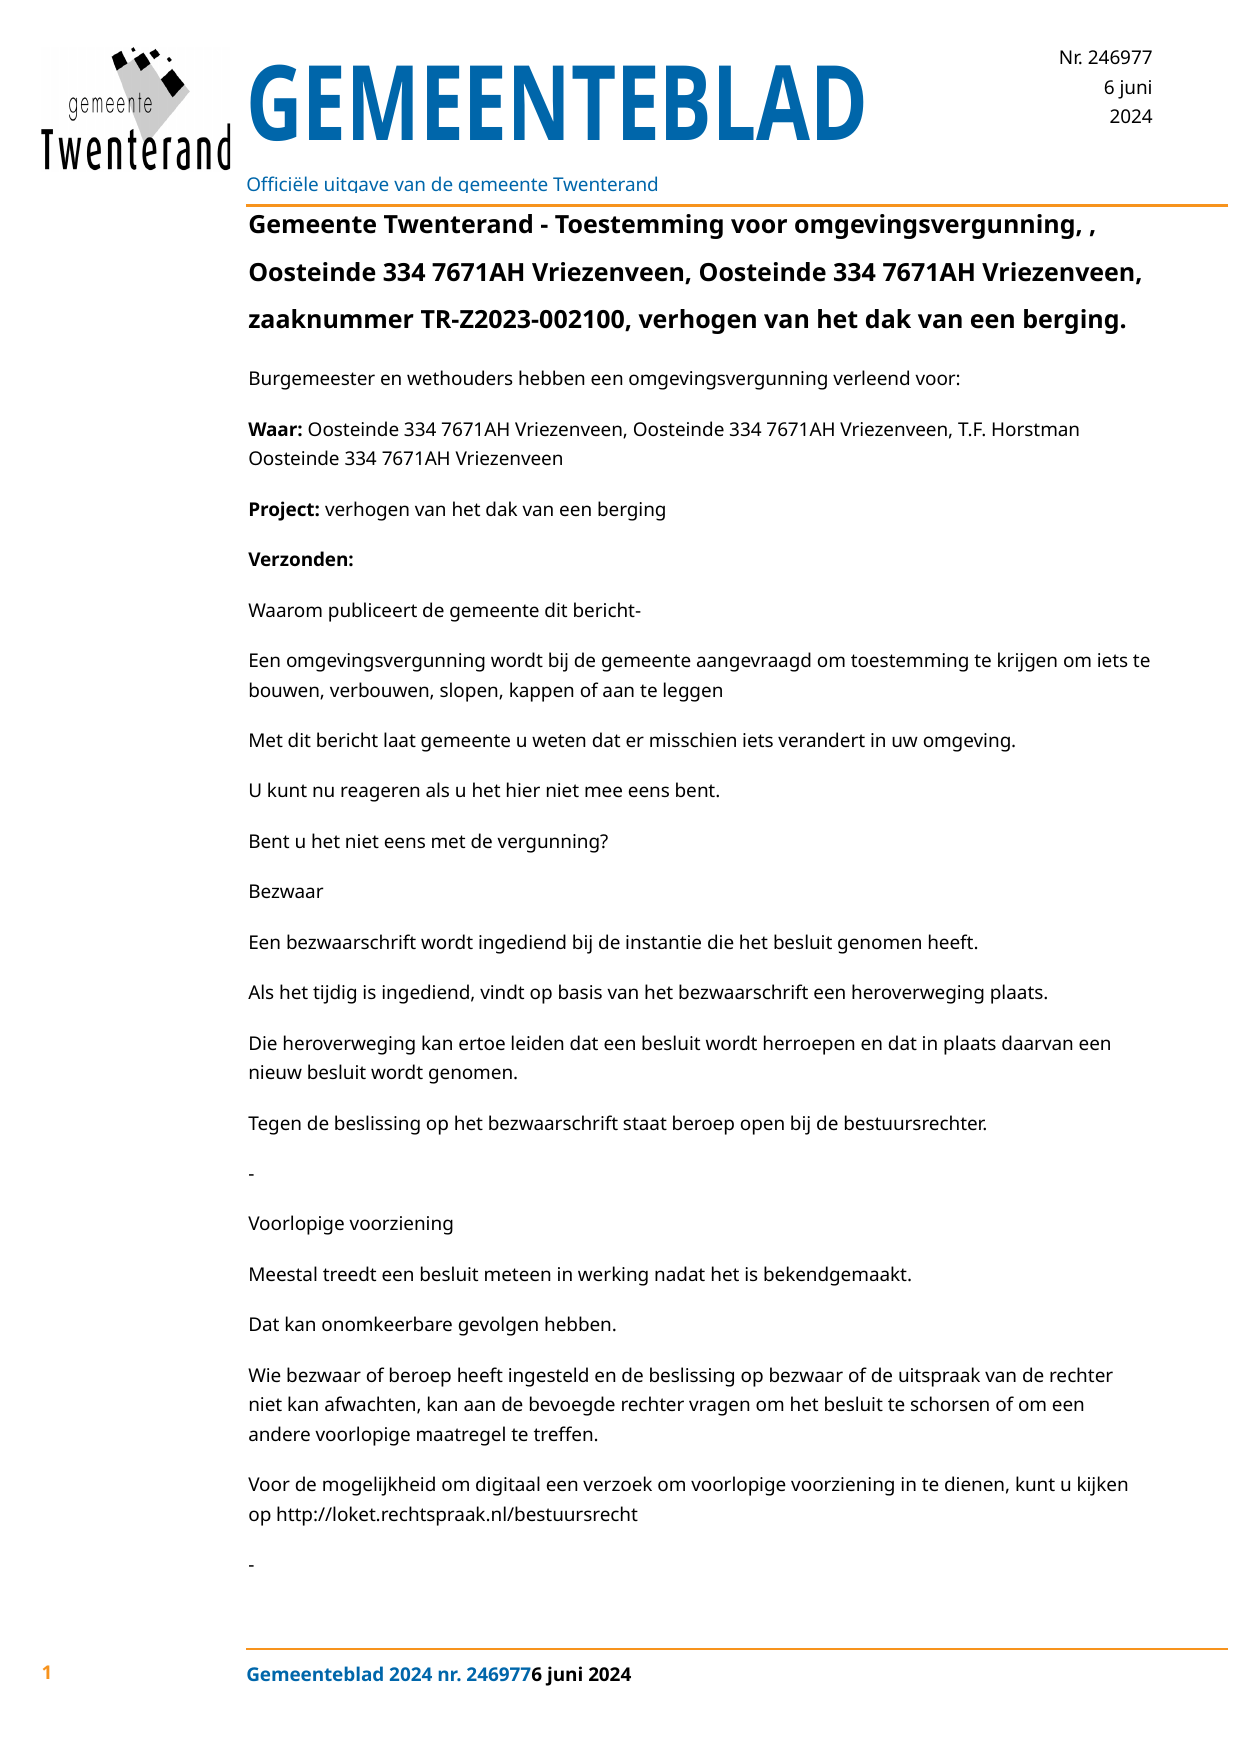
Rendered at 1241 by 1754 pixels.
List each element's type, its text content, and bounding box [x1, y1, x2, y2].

text Waarom publiceert de gemeente dit bericht- [248, 597, 1152, 622]
text Bezwaar [248, 878, 1152, 904]
text Wie bezwaar of beroep heeft ingesteld en de beslissing op bezwaar of de uitspraak van de rechter niet kan afwachten, kan aan de bevoegde rechter vragen om het besluit te schorsen of om een andere voorlopige maatregel te treffen. [248, 1362, 1152, 1447]
text U kunt nu reageren als u het hier niet mee eens bent. [248, 778, 1152, 803]
text Die heroverweging kan ertoe leiden dat een besluit wordt herroepen en dat in plaats daarvan een nieuw besluit wordt genomen. [248, 1030, 1152, 1085]
text Voor de mogelijkheid om digitaal een verzoek om voorlopige voorziening in te dienen, kunt u kijken op http://loket.rechtspraak.nl/bestuursrecht [248, 1471, 1152, 1527]
text Als het tijdig is ingediend, vindt op basis van het bezwaarschrift een heroverweging plaats. [248, 979, 1152, 1005]
text Met dit bericht laat gemeente u weten dat er misschien iets verandert in uw omgeving. [248, 727, 1152, 753]
text Meestal treedt een besluit meteen in werking nadat het is bekendgemaakt. [248, 1261, 1152, 1287]
text Voorlopige voorziening [248, 1211, 1152, 1236]
text Burgemeester en wethouders hebben een omgevingsvergunning verleend voor: [248, 366, 1152, 391]
text Een bezwaarschrift wordt ingediend bij de instantie die het besluit genomen heeft. [248, 929, 1152, 954]
text Bent u het niet eens met de vergunning? [248, 828, 1152, 854]
text Een omgevingsvergunning wordt bij de gemeente aangevraagd om toestemming te krijgen om iets te bouwen, verbouwen, slopen, kappen of aan te leggen [248, 647, 1152, 702]
text Verzonden: [248, 546, 1152, 572]
text Dat kan onomkeerbare gevolgen hebben. [248, 1311, 1152, 1337]
text Waar: Oosteinde 334 7671AH Vriezenveen, Oosteinde 334 7671AH Vriezenveen, T.F. Horstman Oosteinde 334 7671AH Vriezenveen [248, 416, 1152, 471]
text Project: verhogen van het dak van een berging [248, 496, 1152, 522]
text Gemeente Twenterand - Toestemming voor omgevingsvergunning, , Oosteinde 334 7671AH Vriezenveen, Oosteinde 334 7671AH Vriezenveen, zaaknummer TR-Z2023-002100, verhogen van het dak van een berging. [248, 207, 1152, 336]
text - [248, 1160, 1152, 1186]
picture [41, 47, 231, 172]
text - [248, 1551, 1152, 1577]
text Tegen de beslissing op het bezwaarschrift staat beroep open bij de bestuursrechter. [248, 1110, 1152, 1135]
